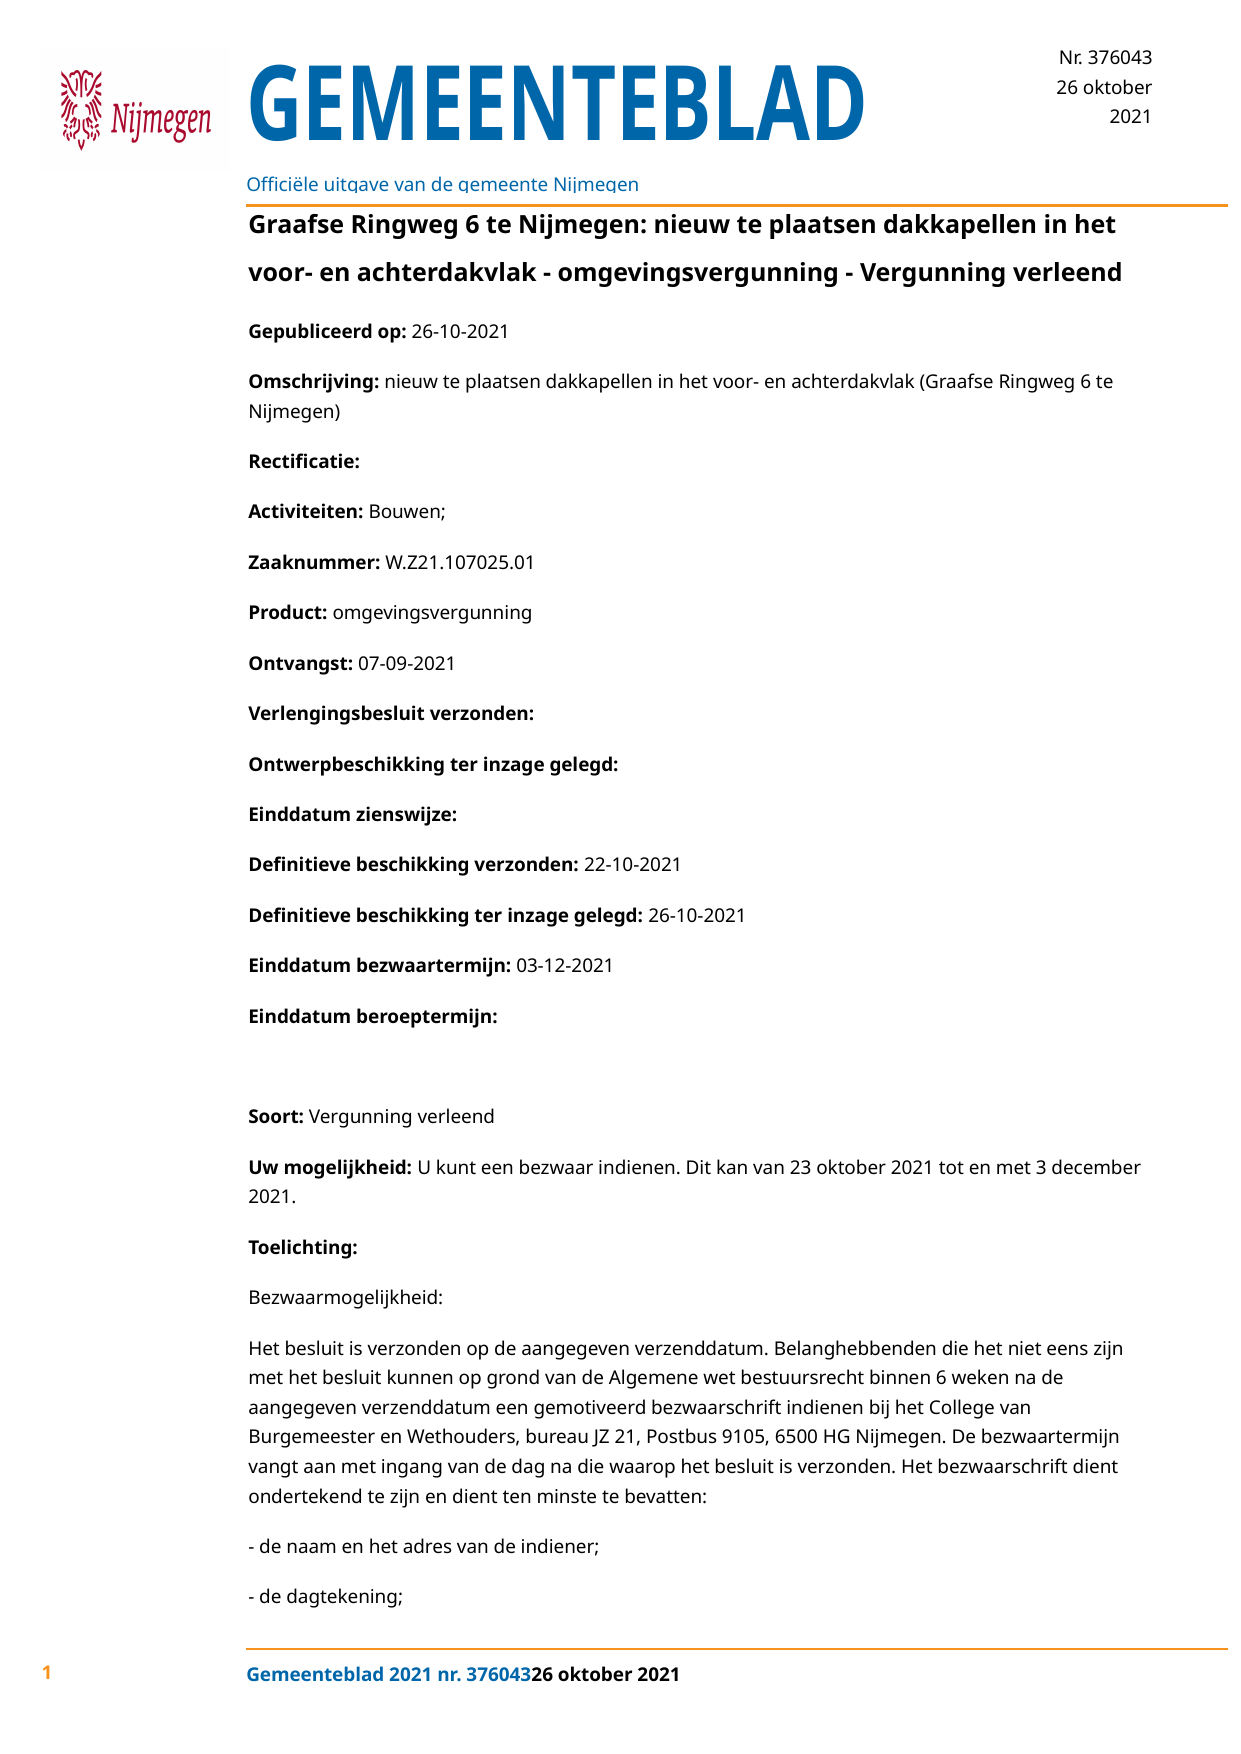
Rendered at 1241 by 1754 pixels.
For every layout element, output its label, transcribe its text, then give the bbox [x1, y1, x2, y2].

text - de naam en het adres van de indiener; [248, 1533, 1152, 1559]
text Verlengingsbesluit verzonden: [248, 700, 1152, 726]
text Definitieve beschikking verzonden: 22-10-2021 [248, 852, 1152, 877]
text Het besluit is verzonden op de aangegeven verzenddatum. Belanghebbenden die het niet eens zijn met het besluit kunnen op grond van de Algemene wet bestuursrecht binnen 6 weken na de aangegeven verzenddatum een gemotiveerd bezwaarschrift indienen bij het College van Burgemeester en Wethouders, bureau JZ 21, Postbus 9105, 6500 HG Nijmegen. De bezwaartermijn vangt aan met ingang van de dag na die waarop het besluit is verzonden. Het bezwaarschrift dient ondertekend te zijn en dient ten minste te bevatten: [248, 1335, 1152, 1509]
text Toelichting: [248, 1234, 1152, 1260]
text Zaaknummer: W.Z21.107025.01 [248, 549, 1152, 575]
text Einddatum beroeptermijn: [248, 1003, 1152, 1029]
picture [41, 47, 231, 172]
text Rectificatie: [248, 448, 1152, 474]
text Einddatum bezwaartermijn: 03-12-2021 [248, 952, 1152, 978]
text Product: omgevingsvergunning [248, 599, 1152, 625]
text Ontwerpbeschikking ter inzage gelegd: [248, 751, 1152, 777]
text Definitieve beschikking ter inzage gelegd: 26-10-2021 [248, 902, 1152, 928]
text Graafse Ringweg 6 te Nijmegen: nieuw te plaatsen dakkapellen in het voor- en achterdakvlak - omgevingsvergunning - Vergunning verleend [248, 207, 1152, 288]
text Omschrijving: nieuw te plaatsen dakkapellen in het voor- en achterdakvlak (Graafse Ringweg 6 te Nijmegen) [248, 368, 1152, 424]
text Ontvangst: 07-09-2021 [248, 650, 1152, 676]
text - de dagtekening; [248, 1584, 1152, 1609]
text Einddatum zienswijze: [248, 801, 1152, 827]
text Uw mogelijkheid: U kunt een bezwaar indienen. Dit kan van 23 oktober 2021 tot en met 3 december 2021. [248, 1154, 1152, 1209]
text Bezwaarmogelijkheid: [248, 1284, 1152, 1310]
text Soort: Vergunning verleend [248, 1104, 1152, 1129]
text Activiteiten: Bouwen; [248, 499, 1152, 524]
text Gepubliceerd op: 26-10-2021 [248, 318, 1152, 344]
